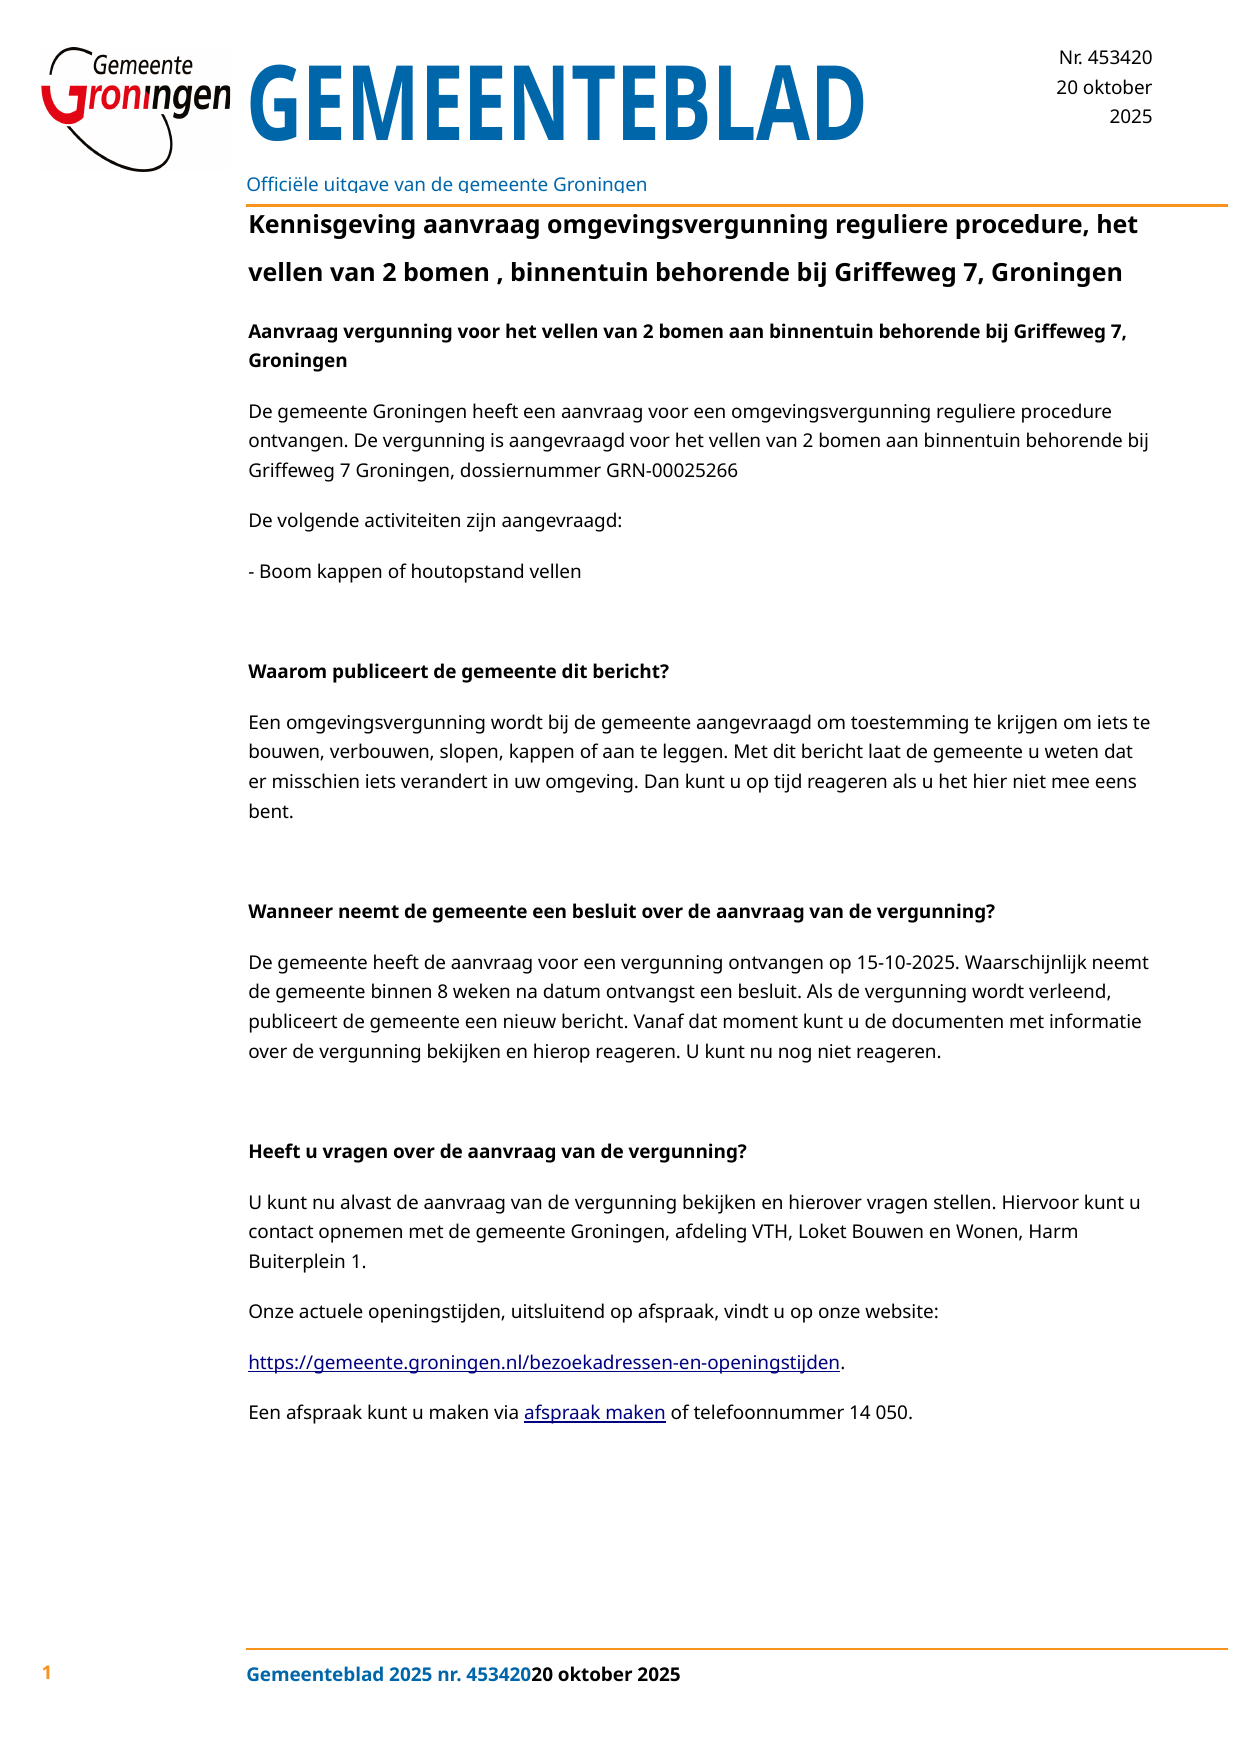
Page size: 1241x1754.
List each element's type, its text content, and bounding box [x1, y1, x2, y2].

text Een omgevingsvergunning wordt bij de gemeente aangevraagd om toestemming te krijgen om iets te bouwen, verbouwen, slopen, kappen of aan te leggen. Met dit bericht laat de gemeente u weten dat er misschien iets verandert in uw omgeving. Dan kunt u op tijd reageren als u het hier niet mee eens bent. [248, 709, 1152, 824]
text - Boom kappen of houtopstand vellen [248, 558, 1152, 584]
text Kennisgeving aanvraag omgevingsvergunning reguliere procedure, het vellen van 2 bomen , binnentuin behorende bij Griffeweg 7, Groningen [248, 207, 1152, 288]
text Aanvraag vergunning voor het vellen van 2 bomen aan binnentuin behorende bij Griffeweg 7, Groningen [248, 318, 1152, 373]
text Heeft u vragen over de aanvraag van de vergunning? [248, 1139, 1152, 1164]
text De volgende activiteiten zijn aangevraagd: [248, 507, 1152, 533]
text De gemeente heeft de aanvraag voor een vergunning ontvangen op 15-10-2025. Waarschijnlijk neemt de gemeente binnen 8 weken na datum ontvangst een besluit. Als de vergunning wordt verleend, publiceert de gemeente een nieuw bericht. Vanaf dat moment kunt u de documenten met informatie over de vergunning bekijken en hierop reageren. U kunt nu nog niet reageren. [248, 949, 1152, 1064]
text Waarom publiceert de gemeente dit bericht? [248, 659, 1152, 684]
picture [41, 47, 231, 172]
text https://gemeente.groningen.nl/bezoekadressen-en-openingstijden. [248, 1349, 1152, 1375]
text Wanneer neemt de gemeente een besluit over de aanvraag van de vergunning? [248, 899, 1152, 924]
text De gemeente Groningen heeft een aanvraag voor een omgevingsvergunning reguliere procedure ontvangen. De vergunning is aangevraagd voor het vellen van 2 bomen aan binnentuin behorende bij Griffeweg 7 Groningen, dossiernummer GRN-00025266 [248, 398, 1152, 483]
text Een afspraak kunt u maken via afspraak maken of telefoonnummer 14 050. [248, 1399, 1152, 1425]
text Onze actuele openingstijden, uitsluitend op afspraak, vindt u op onze website: [248, 1299, 1152, 1324]
text U kunt nu alvast de aanvraag van de vergunning bekijken en hierover vragen stellen. Hiervoor kunt u contact opnemen met de gemeente Groningen, afdeling VTH, Loket Bouwen en Wonen, Harm Buiterplein 1. [248, 1189, 1152, 1274]
